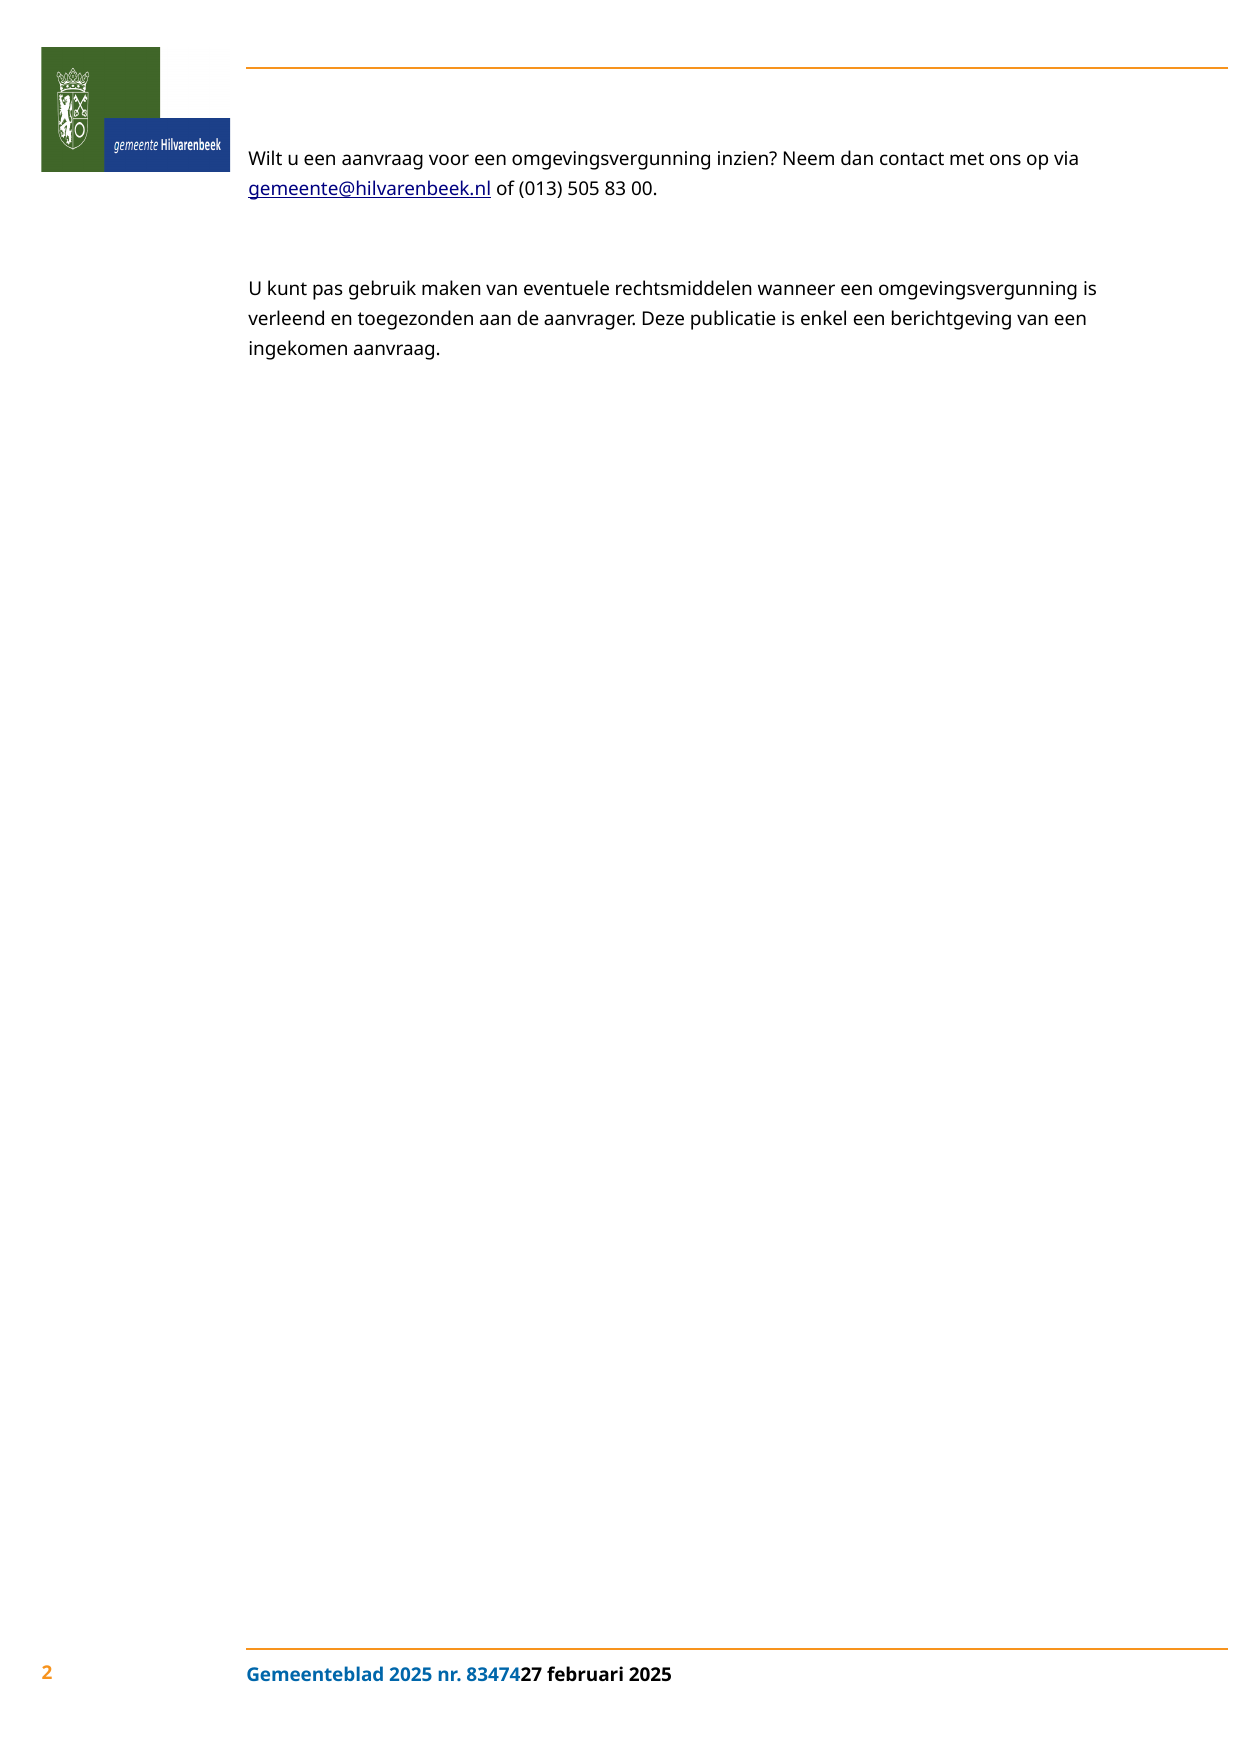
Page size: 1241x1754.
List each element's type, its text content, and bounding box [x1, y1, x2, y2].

text U kunt pas gebruik maken van eventuele rechtsmiddelen wanneer een omgevingsvergunning is verleend en toegezonden aan de aanvrager. Deze publicatie is enkel een berichtgeving van een ingekomen aanvraag. [248, 276, 1152, 361]
picture [41, 47, 231, 172]
text Wilt u een aanvraag voor een omgevingsvergunning inzien? Neem dan contact met ons op via gemeente@hilvarenbeek.nl of (013) 505 83 00. [248, 145, 1152, 201]
